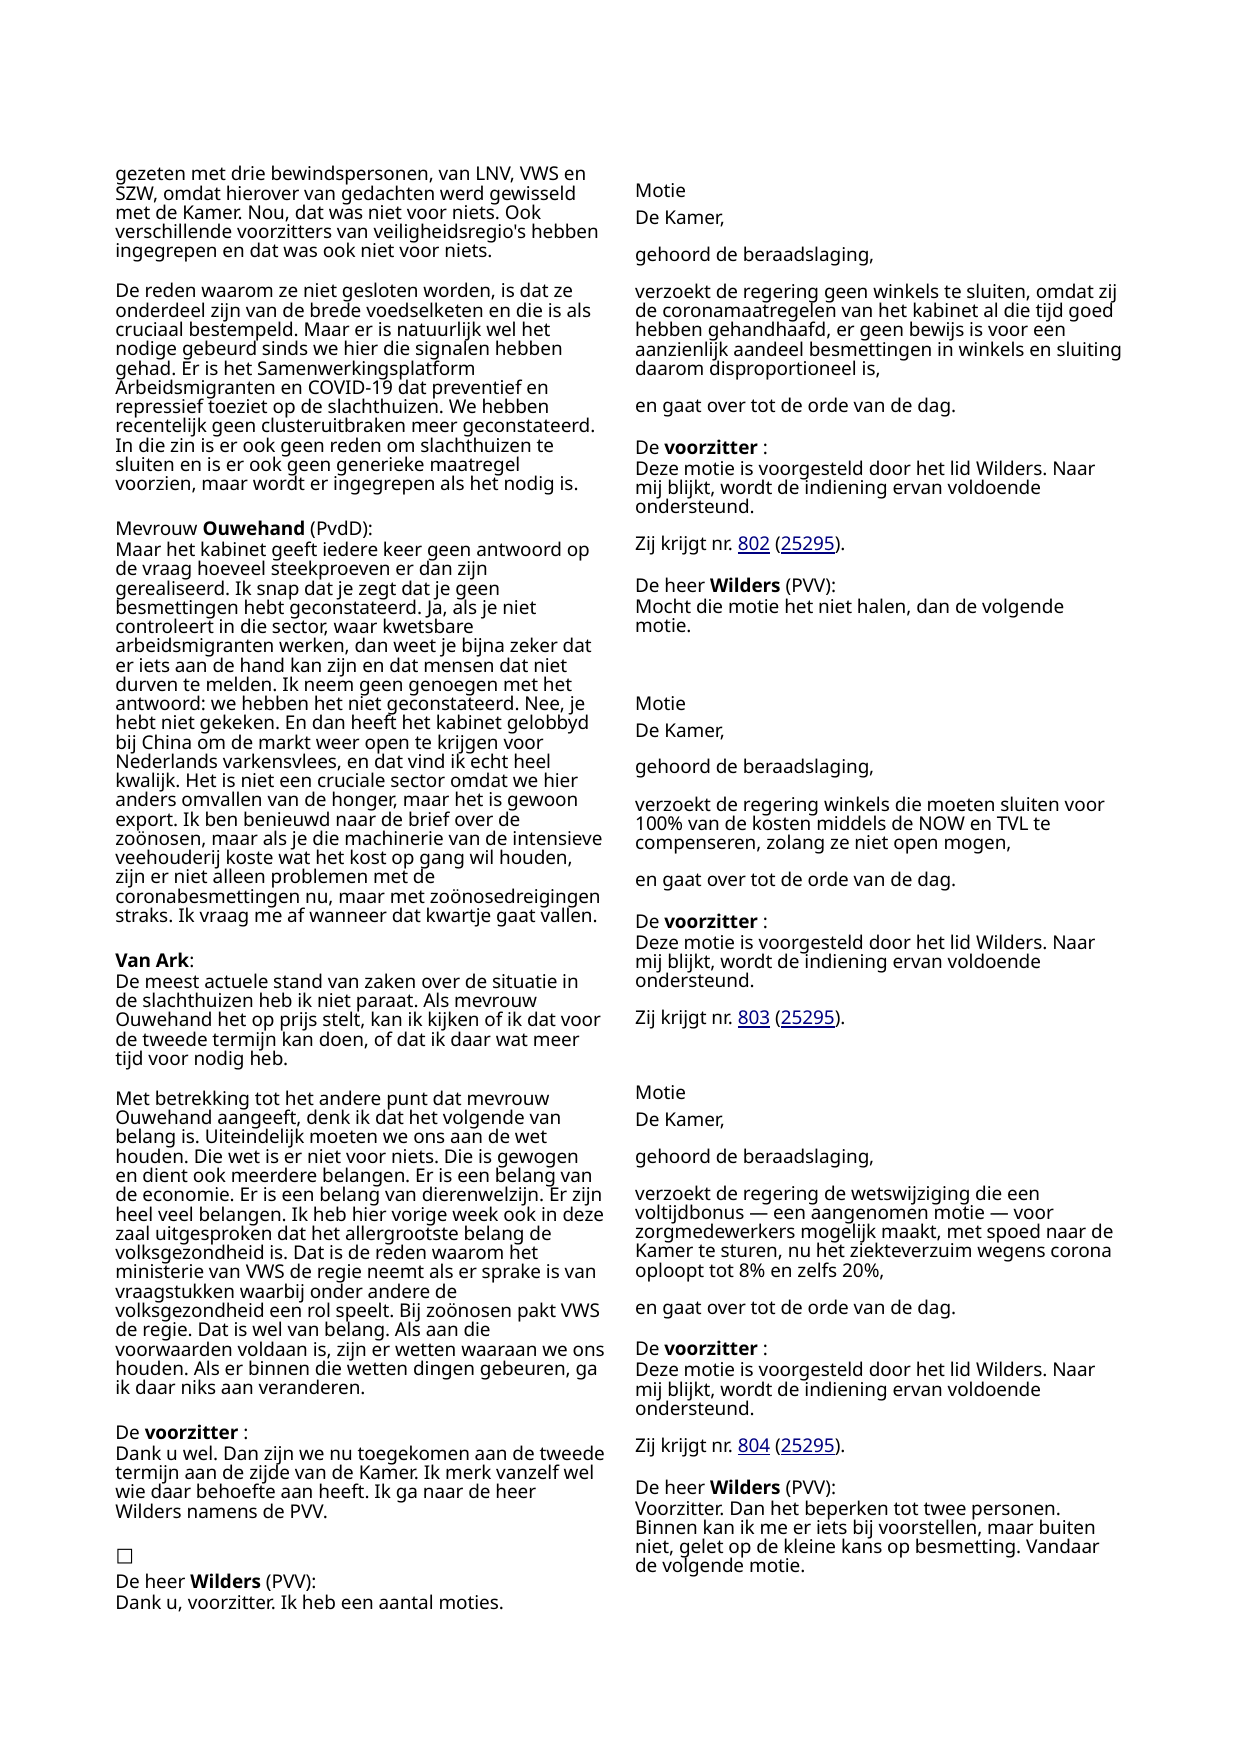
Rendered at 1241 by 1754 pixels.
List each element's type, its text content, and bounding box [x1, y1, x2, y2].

text Van Ark: [115, 947, 605, 973]
text Dank u, voorzitter. Ik heb een aantal moties. [115, 1594, 605, 1613]
text De heer Wilders (PVV): [635, 572, 1125, 598]
text De meest actuele stand van zaken over de situatie in de slachthuizen heb ik niet paraat. Als mevrouw Ouwehand het op prijs stelt, kan ik kijken of ik dat voor de tweede termijn kan doen, of dat ik daar wat meer tijd voor nodig heb. [115, 973, 605, 1069]
text De voorzitter : [635, 908, 1125, 934]
text Zij krijgt nr. 804 (25295). [635, 1437, 1125, 1456]
text verzoekt de regering geen winkels te sluiten, omdat zij de coronamaatregelen van het kabinet al die tijd goed hebben gehandhaafd, er geen bewijs is voor een aanzienlijk aandeel besmettingen in winkels en sluiting daarom disproportioneel is, [635, 283, 1125, 379]
text De voorzitter : [115, 1419, 605, 1445]
text verzoekt de regering de wetswijziging die een voltijdbonus — een aangenomen motie — voor zorgmedewerkers mogelijk maakt, met spoed naar de Kamer te sturen, nu het ziekteverzuim wegens corona oploopt tot 8% en zelfs 20%, [635, 1184, 1125, 1281]
text Maar het kabinet geeft iedere keer geen antwoord op de vraag hoeveel steekproeven er dan zijn gerealiseerd. Ik snap dat je zegt dat je geen besmettingen hebt geconstateerd. Ja, als je niet controleert in die sector, waar kwetsbare arbeidsmigranten werken, dan weet je bijna zeker dat er iets aan de hand kan zijn en dat mensen dat niet durven te melden. Ik neem geen genoegen met het antwoord: we hebben het niet geconstateerd. Nee, je hebt niet gekeken. En dan heeft het kabinet gelobbyd bij China om de markt weer open te krijgen voor Nederlands varkensvlees, en dat vind ik echt heel kwalijk. Het is niet een cruciale sector omdat we hier anders omvallen van de honger, maar het is gewoon export. Ik ben benieuwd naar de brief over de zoönosen, maar als je die machinerie van de intensieve veehouderij koste wat het kost op gang wil houden, zijn er niet alleen problemen met de coronabesmettingen nu, maar met zoönosedreigingen straks. Ik vraag me af wanneer dat kwartje gaat vallen. [115, 541, 605, 926]
text De Kamer, [635, 209, 1125, 228]
text Met betrekking tot het andere punt dat mevrouw Ouwehand aangeeft, denk ik dat het volgende van belang is. Uiteindelijk moeten we ons aan de wet houden. Die wet is er niet voor niets. Die is gewogen en dient ook meerdere belangen. Er is een belang van de economie. Er is een belang van dierenwelzijn. Er zijn heel veel belangen. Ik heb hier vorige week ook in deze zaal uitgesproken dat het allergrootste belang de volksgezondheid is. Dat is de reden waarom het ministerie van VWS de regie neemt als er sprake is van vraagstukken waarbij onder andere de volksgezondheid een rol speelt. Bij zoönosen pakt VWS de regie. Dat is wel van belang. Als aan die voorwaarden voldaan is, zijn er wetten waaraan we ons houden. Als er binnen die wetten dingen gebeuren, ga ik daar niks aan veranderen. [115, 1090, 605, 1398]
text Deze motie is voorgesteld door het lid Wilders. Naar mij blijkt, wordt de indiening ervan voldoende ondersteund. [635, 934, 1125, 992]
text Deze motie is voorgesteld door het lid Wilders. Naar mij blijkt, wordt de indiening ervan voldoende ondersteund. [635, 1361, 1125, 1419]
text De Kamer, [635, 1111, 1125, 1130]
text De heer Wilders (PVV): [635, 1474, 1125, 1500]
text Mevrouw Ouwehand (PvdD): [115, 515, 605, 541]
text Motie [635, 690, 1125, 716]
text Zij krijgt nr. 802 (25295). [635, 535, 1125, 554]
text en gaat over tot de orde van de dag. [635, 397, 1125, 416]
text gezeten met drie bewindspersonen, van LNV, VWS en SZW, omdat hierover van gedachten werd gewisseld met de Kamer. Nou, dat was niet voor niets. Ook verschillende voorzitters van veiligheidsregio's hebben ingegrepen en dat was ook niet voor niets. [115, 165, 605, 262]
text De voorzitter : [635, 1336, 1125, 1361]
text gehoord de beraadslaging, [635, 758, 1125, 778]
text Mocht die motie het niet halen, dan de volgende motie. [635, 598, 1125, 636]
text Motie [635, 1079, 1125, 1105]
text De heer Wilders (PVV): [115, 1568, 605, 1594]
text De Kamer, [635, 722, 1125, 741]
text De reden waarom ze niet gesloten worden, is dat ze onderdeel zijn van de brede voedselketen en die is als cruciaal bestempeld. Maar er is natuurlijk wel het nodige gebeurd sinds we hier die signalen hebben gehad. Er is het Samenwerkingsplatform Arbeidsmigranten en COVID-19 dat preventief en repressief toeziet op de slachthuizen. We hebben recentelijk geen clusteruitbraken meer geconstateerd. In die zin is er ook geen reden om slachthuizen te sluiten en is er ook geen generieke maatregel voorzien, maar wordt er ingegrepen als het nodig is. [115, 282, 605, 494]
text Dank u wel. Dan zijn we nu toegekomen aan de tweede termijn aan de zijde van de Kamer. Ik merk vanzelf wel wie daar behoefte aan heeft. Ik ga naar de heer Wilders namens de PVV. [115, 1445, 605, 1522]
text De voorzitter : [635, 434, 1125, 459]
text ⬜ [115, 1543, 605, 1568]
text Zij krijgt nr. 803 (25295). [635, 1009, 1125, 1028]
text gehoord de beraadslaging, [635, 1148, 1125, 1167]
text verzoekt de regering winkels die moeten sluiten voor 100% van de kosten middels de NOW en TVL te compenseren, zolang ze niet open mogen, [635, 796, 1125, 853]
text Motie [635, 177, 1125, 203]
text en gaat over tot de orde van de dag. [635, 871, 1125, 890]
text gehoord de beraadslaging, [635, 246, 1125, 265]
text en gaat over tot de orde van de dag. [635, 1299, 1125, 1318]
text Deze motie is voorgesteld door het lid Wilders. Naar mij blijkt, wordt de indiening ervan voldoende ondersteund. [635, 459, 1125, 517]
text Voorzitter. Dan het beperken tot twee personen. Binnen kan ik me er iets bij voorstellen, maar buiten niet, gelet op de kleine kans op besmetting. Vandaar de volgende motie. [635, 1500, 1125, 1577]
